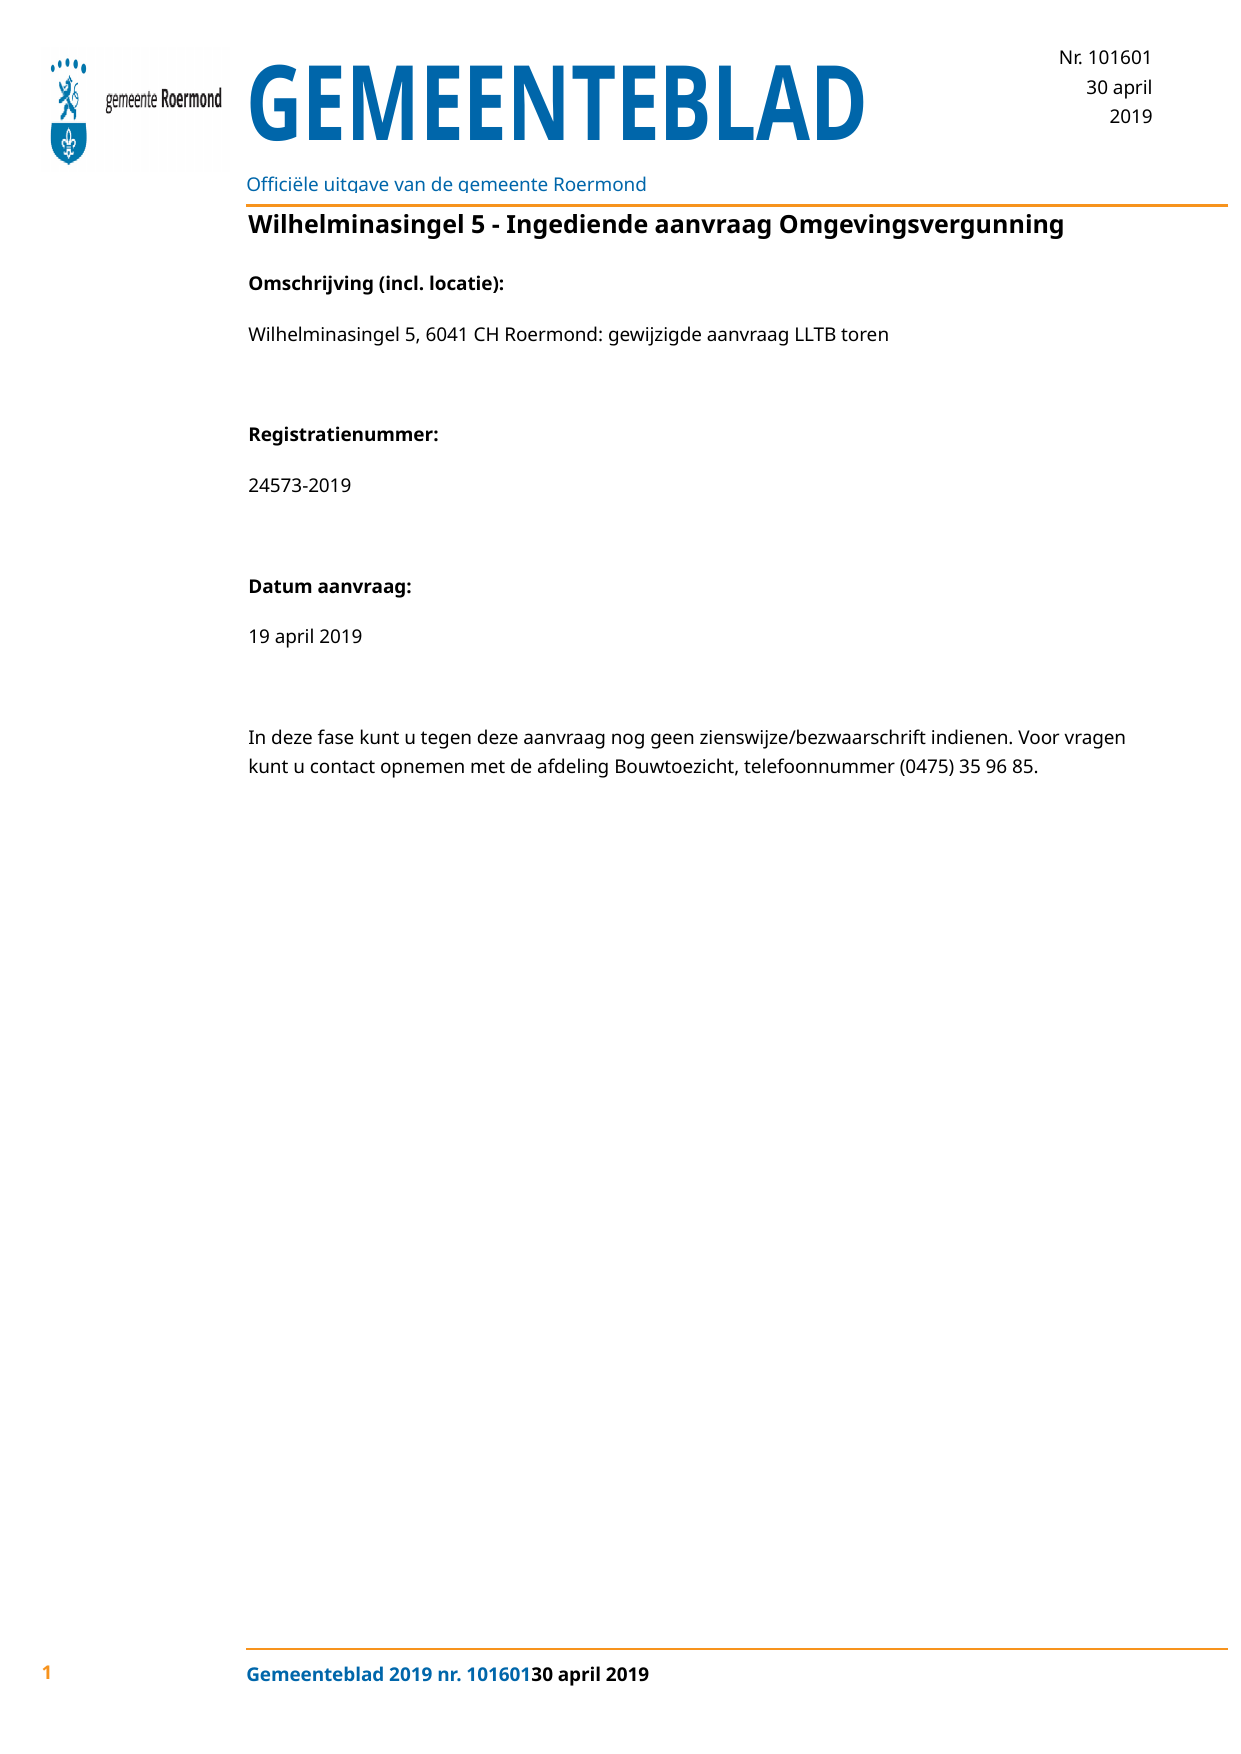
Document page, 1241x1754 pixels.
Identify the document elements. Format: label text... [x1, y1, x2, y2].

text 24573-2019 [248, 472, 1152, 498]
text Registratienummer: [248, 422, 1152, 447]
text Omschrijving (incl. locatie): [248, 270, 1152, 296]
text Wilhelminasingel 5, 6041 CH Roermond: gewijzigde aanvraag LLTB toren [248, 321, 1152, 346]
text In deze fase kunt u tegen deze aanvraag nog geen zienswijze/bezwaarschrift indienen. Voor vragen kunt u contact opnemen met de afdeling Bouwtoezicht, telefoonnummer (0475) 35 96 85. [248, 724, 1152, 779]
text Datum aanvraag: [248, 573, 1152, 598]
text 19 april 2019 [248, 623, 1152, 649]
picture [41, 47, 231, 172]
text Wilhelminasingel 5 - Ingediende aanvraag Omgevingsvergunning [248, 207, 1152, 241]
